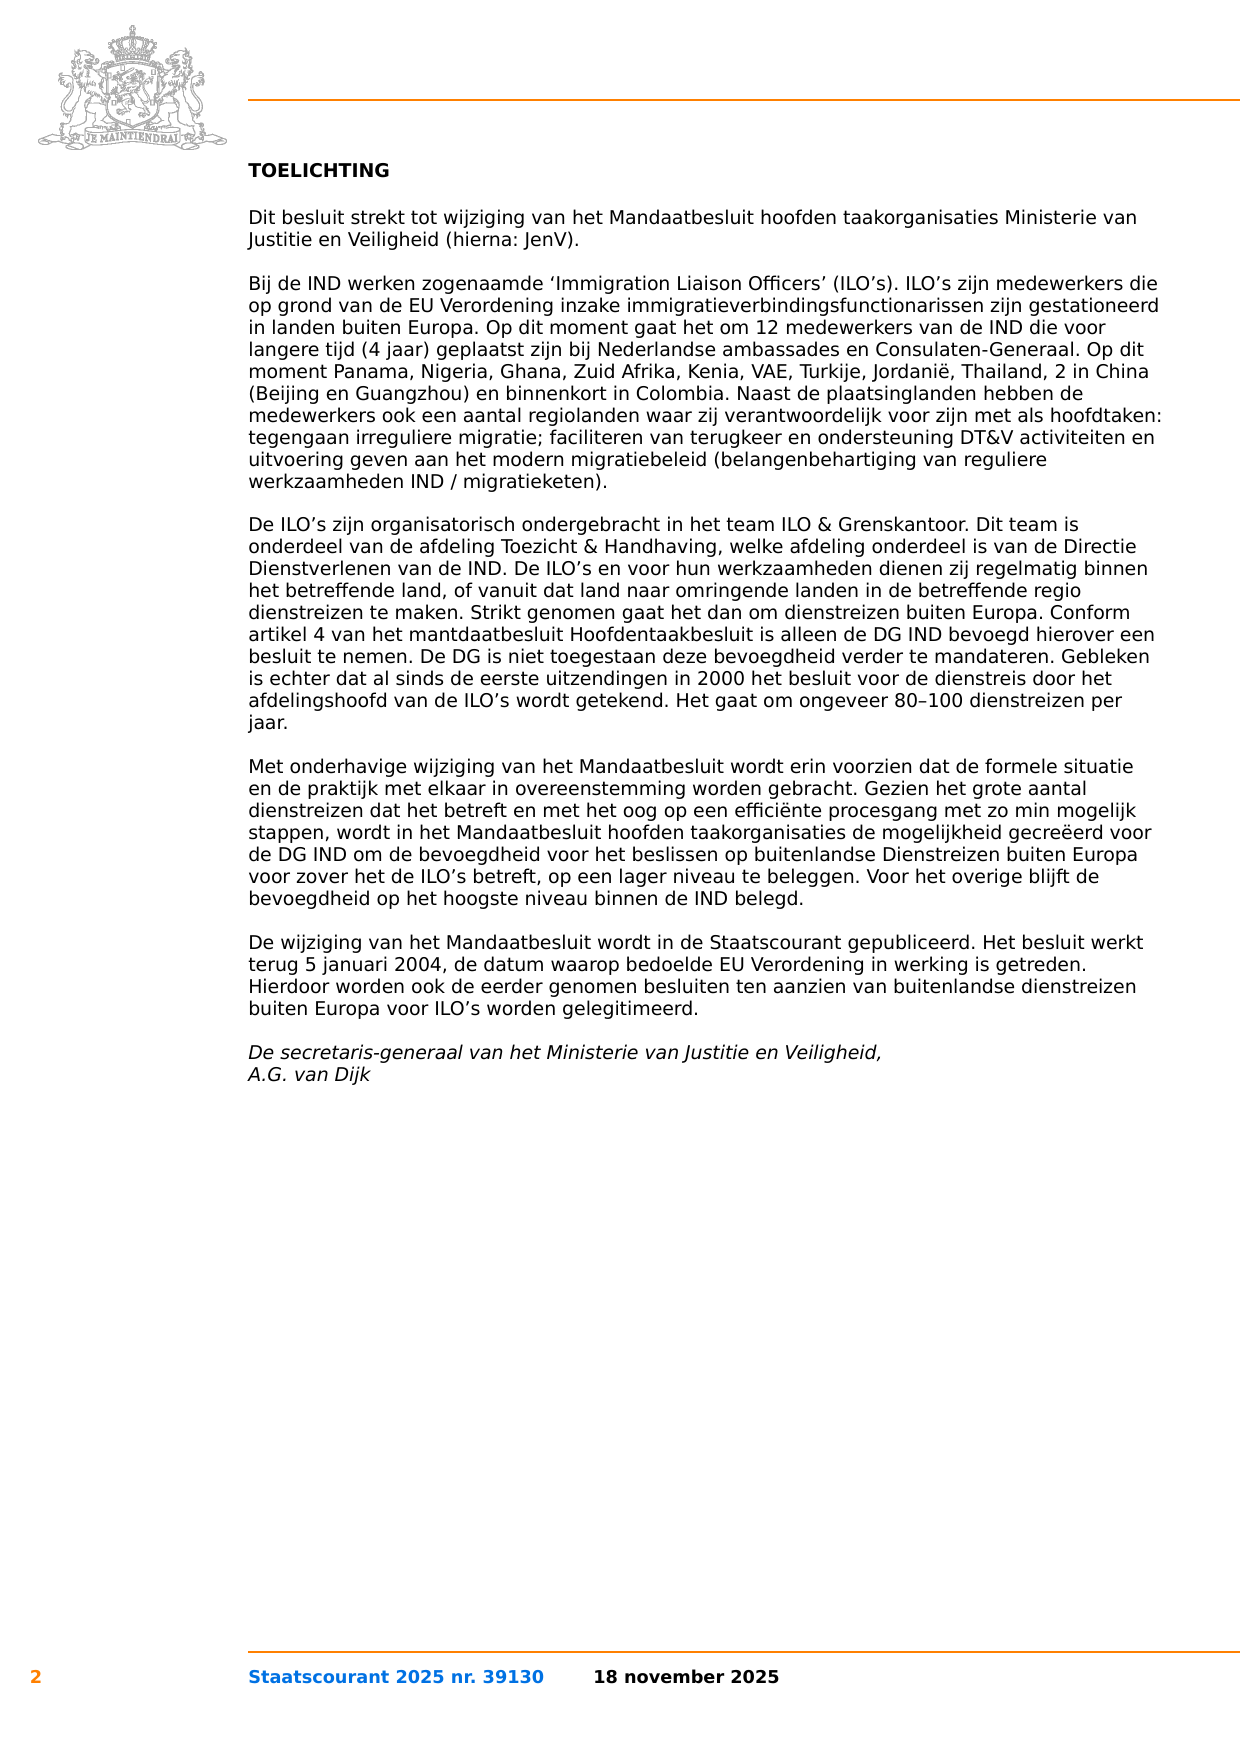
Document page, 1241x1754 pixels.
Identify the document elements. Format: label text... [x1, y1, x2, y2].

text De wijziging van het Mandaatbesluit wordt in de Staatscourant gepubliceerd. Het besluit werkt terug 5 januari 2004, de datum waarop bedoelde EU Verordening in werking is getreden. Hierdoor worden ook de eerder genomen besluiten ten aanzien van buitenlandse dienstreizen buiten Europa voor ILO’s worden gelegitimeerd. [248, 932, 1163, 1020]
text Bij de IND werken zogenaamde ‘Immigration Liaison Officers’ (ILO’s). ILO’s zijn medewerkers die op grond van de EU Verordening inzake immigratieverbindingsfunctionarissen zijn gestationeerd in landen buiten Europa. Op dit moment gaat het om 12 medewerkers van de IND die voor langere tijd (4 jaar) geplaatst zijn bij Nederlandse ambassades en Consulaten-Generaal. Op dit moment Panama, Nigeria, Ghana, Zuid Afrika, Kenia, VAE, Turkije, Jordanië, Thailand, 2 in China (Beijing en Guangzhou) en binnenkort in Colombia. Naast de plaatsinglanden hebben de medewerkers ook een aantal regiolanden waar zij verantwoordelijk voor zijn met als hoofdtaken: tegengaan irreguliere migratie; faciliteren van terugkeer en ondersteuning DT&V activiteiten en uitvoering geven aan het modern migratiebeleid (belangenbehartiging van reguliere werkzaamheden IND / migratieketen). [248, 273, 1163, 492]
subtitle TOELICHTING [248, 160, 1163, 182]
text De ILO’s zijn organisatorisch ondergebracht in het team ILO & Grenskantoor. Dit team is onderdeel van de afdeling Toezicht & Handhaving, welke afdeling onderdeel is van de Directie Dienstverlenen van de IND. De ILO’s en voor hun werkzaamheden dienen zij regelmatig binnen het betreffende land, of vanuit dat land naar omringende landen in de betreffende regio dienstreizen te maken. Strikt genomen gaat het dan om dienstreizen buiten Europa. Conform artikel 4 van het mantdaatbesluit Hoofdentaakbesluit is alleen de DG IND bevoegd hierover een besluit te nemen. De DG is niet toegestaan deze bevoegdheid verder te mandateren. Gebleken is echter dat al sinds de eerste uitzendingen in 2000 het besluit voor de dienstreis door het afdelingshoofd van de ILO’s wordt getekend. Het gaat om ongeveer 80–100 dienstreizen per jaar. [248, 514, 1163, 734]
picture [38, 25, 227, 150]
text De secretaris-generaal van het Ministerie van Justitie en Veiligheid, A.G. van Dijk [248, 1042, 1163, 1086]
text Met onderhavige wijziging van het Mandaatbesluit wordt erin voorzien dat de formele situatie en de praktijk met elkaar in overeenstemming worden gebracht. Gezien het grote aantal dienstreizen dat het betreft en met het oog op een efficiënte procesgang met zo min mogelijk stappen, wordt in het Mandaatbesluit hoofden taakorganisaties de mogelijkheid gecreëerd voor de DG IND om de bevoegdheid voor het beslissen op buitenlandse Dienstreizen buiten Europa voor zover het de ILO’s betreft, op een lager niveau te beleggen. Voor het overige blijft de bevoegdheid op het hoogste niveau binnen de IND belegd. [248, 756, 1163, 910]
text Dit besluit strekt tot wijziging van het Mandaatbesluit hoofden taakorganisaties Ministerie van Justitie en Veiligheid (hierna: JenV). [248, 207, 1163, 251]
